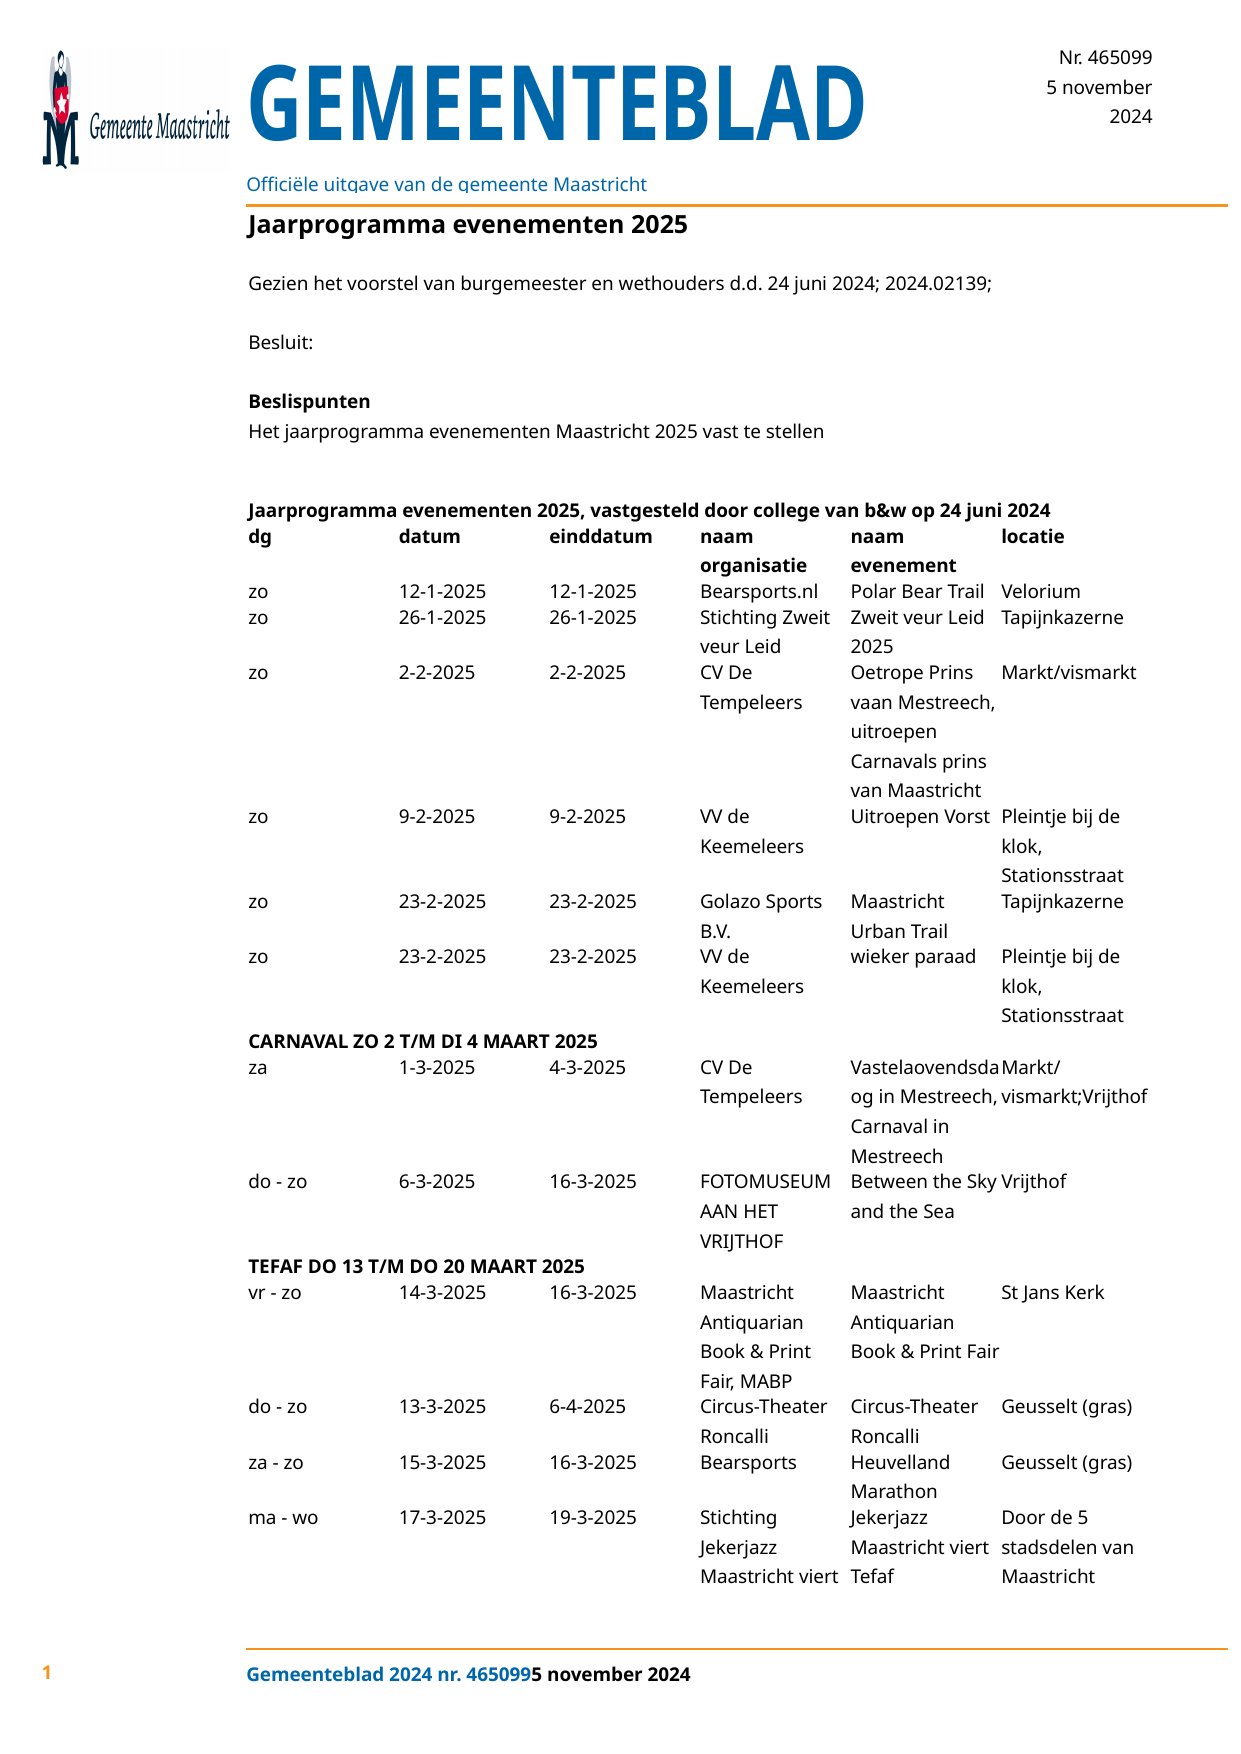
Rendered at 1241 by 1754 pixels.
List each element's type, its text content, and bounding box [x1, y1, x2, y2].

text Gezien het voorstel van burgemeester en wethouders d.d. 24 juni 2024; 2024.02139; [248, 270, 1152, 296]
table_cell 9-2-2025 [399, 803, 549, 888]
table_cell Oetrope Prins vaan Mestreech, uitroepen Carnavals prins van Maastricht [850, 659, 1001, 803]
table_cell Tapijnkazerne [1001, 604, 1152, 659]
table_cell Circus-Theater Roncalli [700, 1394, 850, 1449]
table_cell Jekerjazz Maastricht viert Tefaf [850, 1504, 1001, 1589]
table_cell Tapijnkazerne [1001, 888, 1152, 943]
table_cell naam evenement [850, 523, 1001, 578]
table_cell 16-3-2025 [549, 1449, 700, 1504]
table_cell Bearsports [700, 1449, 850, 1504]
table_cell 14-3-2025 [399, 1279, 549, 1394]
table_cell Pleintje bij de klok, Stationsstraat [1001, 944, 1152, 1028]
table_cell zo [248, 944, 398, 1028]
table_cell za - zo [248, 1449, 398, 1504]
table_cell Stichting Jekerjazz Maastricht viert [700, 1504, 850, 1589]
text Jaarprogramma evenementen 2025 [248, 207, 1152, 241]
table_cell Maastricht Antiquarian Book & Print Fair [850, 1279, 1001, 1394]
table_cell wieker paraad [850, 944, 1001, 1028]
table_cell VV de Keemeleers [700, 944, 850, 1028]
table_cell Markt/vismarkt;Vrijthof [1001, 1054, 1152, 1169]
table_cell zo [248, 604, 398, 659]
table_header Jaarprogramma evenementen 2025, vastgesteld door college van b&w op 24 juni 2024 [248, 497, 1152, 523]
table_cell za [248, 1054, 398, 1169]
text Besluit: [248, 329, 1152, 355]
table_cell do - zo [248, 1169, 398, 1253]
table_cell CV De Tempeleers [700, 1054, 850, 1169]
table_cell naam organisatie [700, 523, 850, 578]
table_cell Vastelaovendsdaog in Mestreech, Carnaval in Mestreech [850, 1054, 1001, 1169]
table_cell TEFAF DO 13 T/M DO 20 MAART 2025 [248, 1254, 1152, 1279]
table_cell zo [248, 659, 398, 803]
table_cell Between the Sky and the Sea [850, 1169, 1001, 1253]
table_cell Stichting Zweit veur Leid [700, 604, 850, 659]
table_cell 2-2-2025 [549, 659, 700, 803]
table_cell 19-3-2025 [549, 1504, 700, 1589]
table_cell datum [399, 523, 549, 578]
table_cell 4-3-2025 [549, 1054, 700, 1169]
table_cell Geusselt (gras) [1001, 1394, 1152, 1449]
table_cell 26-1-2025 [399, 604, 549, 659]
text Het jaarprogramma evenementen Maastricht 2025 vast te stellen [248, 418, 1152, 444]
table_cell 17-3-2025 [399, 1504, 549, 1589]
table_cell Bearsports.nl [700, 578, 850, 604]
table_cell Uitroepen Vorst [850, 803, 1001, 888]
table_cell Maastricht Antiquarian Book & Print Fair, MABP [700, 1279, 850, 1394]
table_cell Pleintje bij de klok, Stationsstraat [1001, 803, 1152, 888]
table_cell VV de Keemeleers [700, 803, 850, 888]
table_cell dg [248, 523, 398, 578]
table_cell Polar Bear Trail [850, 578, 1001, 604]
table_cell 2-2-2025 [399, 659, 549, 803]
table_cell 6-3-2025 [399, 1169, 549, 1253]
picture [41, 47, 231, 172]
table_cell Heuvelland Marathon [850, 1449, 1001, 1504]
table_cell Velorium [1001, 578, 1152, 604]
table_cell 9-2-2025 [549, 803, 700, 888]
table_cell zo [248, 578, 398, 604]
table_cell 23-2-2025 [549, 944, 700, 1028]
table_cell Door de 5 stadsdelen van Maastricht [1001, 1504, 1152, 1589]
table_cell Circus-Theater Roncalli [850, 1394, 1001, 1449]
table_cell FOTOMUSEUM AAN HET VRIJTHOF [700, 1169, 850, 1253]
table_cell zo [248, 888, 398, 943]
table_cell einddatum [549, 523, 700, 578]
table_cell Geusselt (gras) [1001, 1449, 1152, 1504]
table_cell 26-1-2025 [549, 604, 700, 659]
table_cell 23-2-2025 [549, 888, 700, 943]
table_cell 15-3-2025 [399, 1449, 549, 1504]
table_cell Zweit veur Leid 2025 [850, 604, 1001, 659]
table_cell 12-1-2025 [399, 578, 549, 604]
table_cell Vrijthof [1001, 1169, 1152, 1253]
table_cell CV De Tempeleers [700, 659, 850, 803]
table_cell 13-3-2025 [399, 1394, 549, 1449]
table_cell 12-1-2025 [549, 578, 700, 604]
table_cell 1-3-2025 [399, 1054, 549, 1169]
table_cell ma - wo [248, 1504, 398, 1589]
table_cell do - zo [248, 1394, 398, 1449]
text Beslispunten [248, 389, 1152, 414]
table_cell 23-2-2025 [399, 888, 549, 943]
table_cell 23-2-2025 [399, 944, 549, 1028]
table_cell 16-3-2025 [549, 1169, 700, 1253]
table_cell zo [248, 803, 398, 888]
table_cell St Jans Kerk [1001, 1279, 1152, 1394]
table_cell Golazo Sports B.V. [700, 888, 850, 943]
table_cell 6-4-2025 [549, 1394, 700, 1449]
table_cell Markt/vismarkt [1001, 659, 1152, 803]
table_cell vr - zo [248, 1279, 398, 1394]
table_cell CARNAVAL ZO 2 T/M DI 4 MAART 2025 [248, 1029, 1152, 1054]
table_cell 16-3-2025 [549, 1279, 700, 1394]
table_cell locatie [1001, 523, 1152, 578]
table_cell Maastricht Urban Trail [850, 888, 1001, 943]
